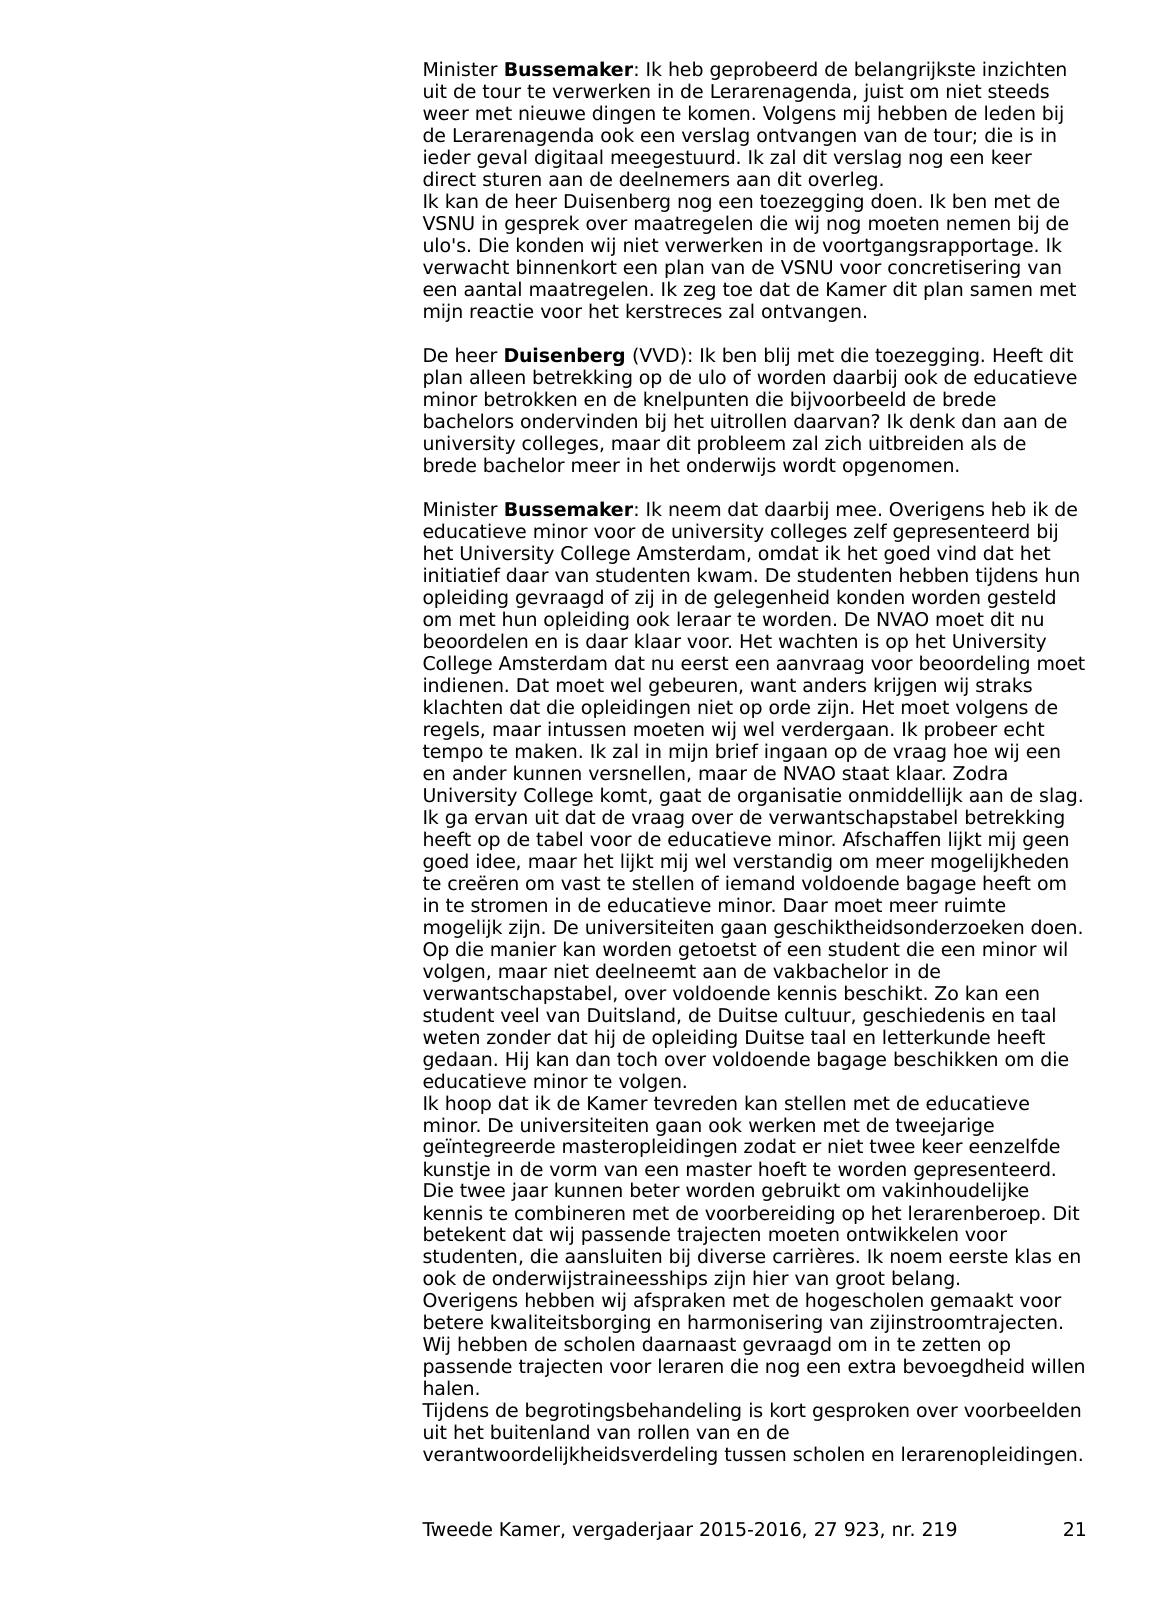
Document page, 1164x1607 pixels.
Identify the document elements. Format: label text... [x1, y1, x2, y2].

text Minister Bussemaker: Ik neem dat daarbij mee. Overigens heb ik de educatieve minor voor de university colleges zelf gepresenteerd bij het University College Amsterdam, omdat ik het goed vind dat het initiatief daar van studenten kwam. De studenten hebben tijdens hun opleiding gevraagd of zij in de gelegenheid konden worden gesteld om met hun opleiding ook leraar te worden. De NVAO moet dit nu beoordelen en is daar klaar voor. Het wachten is op het University College Amsterdam dat nu eerst een aanvraag voor beoordeling moet indienen. Dat moet wel gebeuren, want anders krijgen wij straks klachten dat die opleidingen niet op orde zijn. Het moet volgens de regels, maar intussen moeten wij wel verdergaan. Ik probeer echt tempo te maken. Ik zal in mijn brief ingaan op de vraag hoe wij een en ander kunnen versnellen, maar de NVAO staat klaar. Zodra University College komt, gaat de organisatie onmiddellijk aan de slag. [422, 499, 1087, 807]
text Minister Bussemaker: Ik heb geprobeerd de belangrijkste inzichten uit de tour te verwerken in de Lerarenagenda, juist om niet steeds weer met nieuwe dingen te komen. Volgens mij hebben de leden bij de Lerarenagenda ook een verslag ontvangen van de tour; die is in ieder geval digitaal meegestuurd. Ik zal dit verslag nog een keer direct sturen aan de deelnemers aan dit overleg. [422, 59, 1087, 191]
text Tijdens de begrotingsbehandeling is kort gesproken over voorbeelden uit het buitenland van rollen van en de verantwoordelijkheidsverdeling tussen scholen en lerarenopleidingen. [422, 1400, 1087, 1466]
text Ik hoop dat ik de Kamer tevreden kan stellen met de educatieve minor. De universiteiten gaan ook werken met de tweejarige geïntegreerde masteropleidingen zodat er niet twee keer eenzelfde kunstje in de vorm van een master hoeft te worden gepresenteerd. Die twee jaar kunnen beter worden gebruikt om vakinhoudelijke kennis te combineren met de voorbereiding op het lerarenberoep. Dit betekent dat wij passende trajecten moeten ontwikkelen voor studenten, die aansluiten bij diverse carrières. Ik noem eerste klas en ook de onderwijstraineesships zijn hier van groot belang. [422, 1092, 1087, 1290]
text Overigens hebben wij afspraken met de hogescholen gemaakt voor betere kwaliteitsborging en harmonisering van zijinstroomtrajecten. Wij hebben de scholen daarnaast gevraagd om in te zetten op passende trajecten voor leraren die nog een extra bevoegdheid willen halen. [422, 1290, 1087, 1400]
text Ik kan de heer Duisenberg nog een toezegging doen. Ik ben met de VSNU in gesprek over maatregelen die wij nog moeten nemen bij de ulo's. Die konden wij niet verwerken in de voortgangsrapportage. Ik verwacht binnenkort een plan van de VSNU voor concretisering van een aantal maatregelen. Ik zeg toe dat de Kamer dit plan samen met mijn reactie voor het kerstreces zal ontvangen. [422, 191, 1087, 323]
text De heer Duisenberg (VVD): Ik ben blij met die toezegging. Heeft dit plan alleen betrekking op de ulo of worden daarbij ook de educatieve minor betrokken en de knelpunten die bijvoorbeeld de brede bachelors ondervinden bij het uitrollen daarvan? Ik denk dan aan de university colleges, maar dit probleem zal zich uitbreiden als de brede bachelor meer in het onderwijs wordt opgenomen. [422, 345, 1087, 477]
text Ik ga ervan uit dat de vraag over de verwantschapstabel betrekking heeft op de tabel voor de educatieve minor. Afschaffen lijkt mij geen goed idee, maar het lijkt mij wel verstandig om meer mogelijkheden te creëren om vast te stellen of iemand voldoende bagage heeft om in te stromen in de educatieve minor. Daar moet meer ruimte mogelijk zijn. De universiteiten gaan geschiktheidsonderzoeken doen. Op die manier kan worden getoetst of een student die een minor wil volgen, maar niet deelneemt aan de vakbachelor in de verwantschapstabel, over voldoende kennis beschikt. Zo kan een student veel van Duitsland, de Duitse cultuur, geschiedenis en taal weten zonder dat hij de opleiding Duitse taal en letterkunde heeft gedaan. Hij kan dan toch over voldoende bagage beschikken om die educatieve minor te volgen. [422, 807, 1087, 1092]
